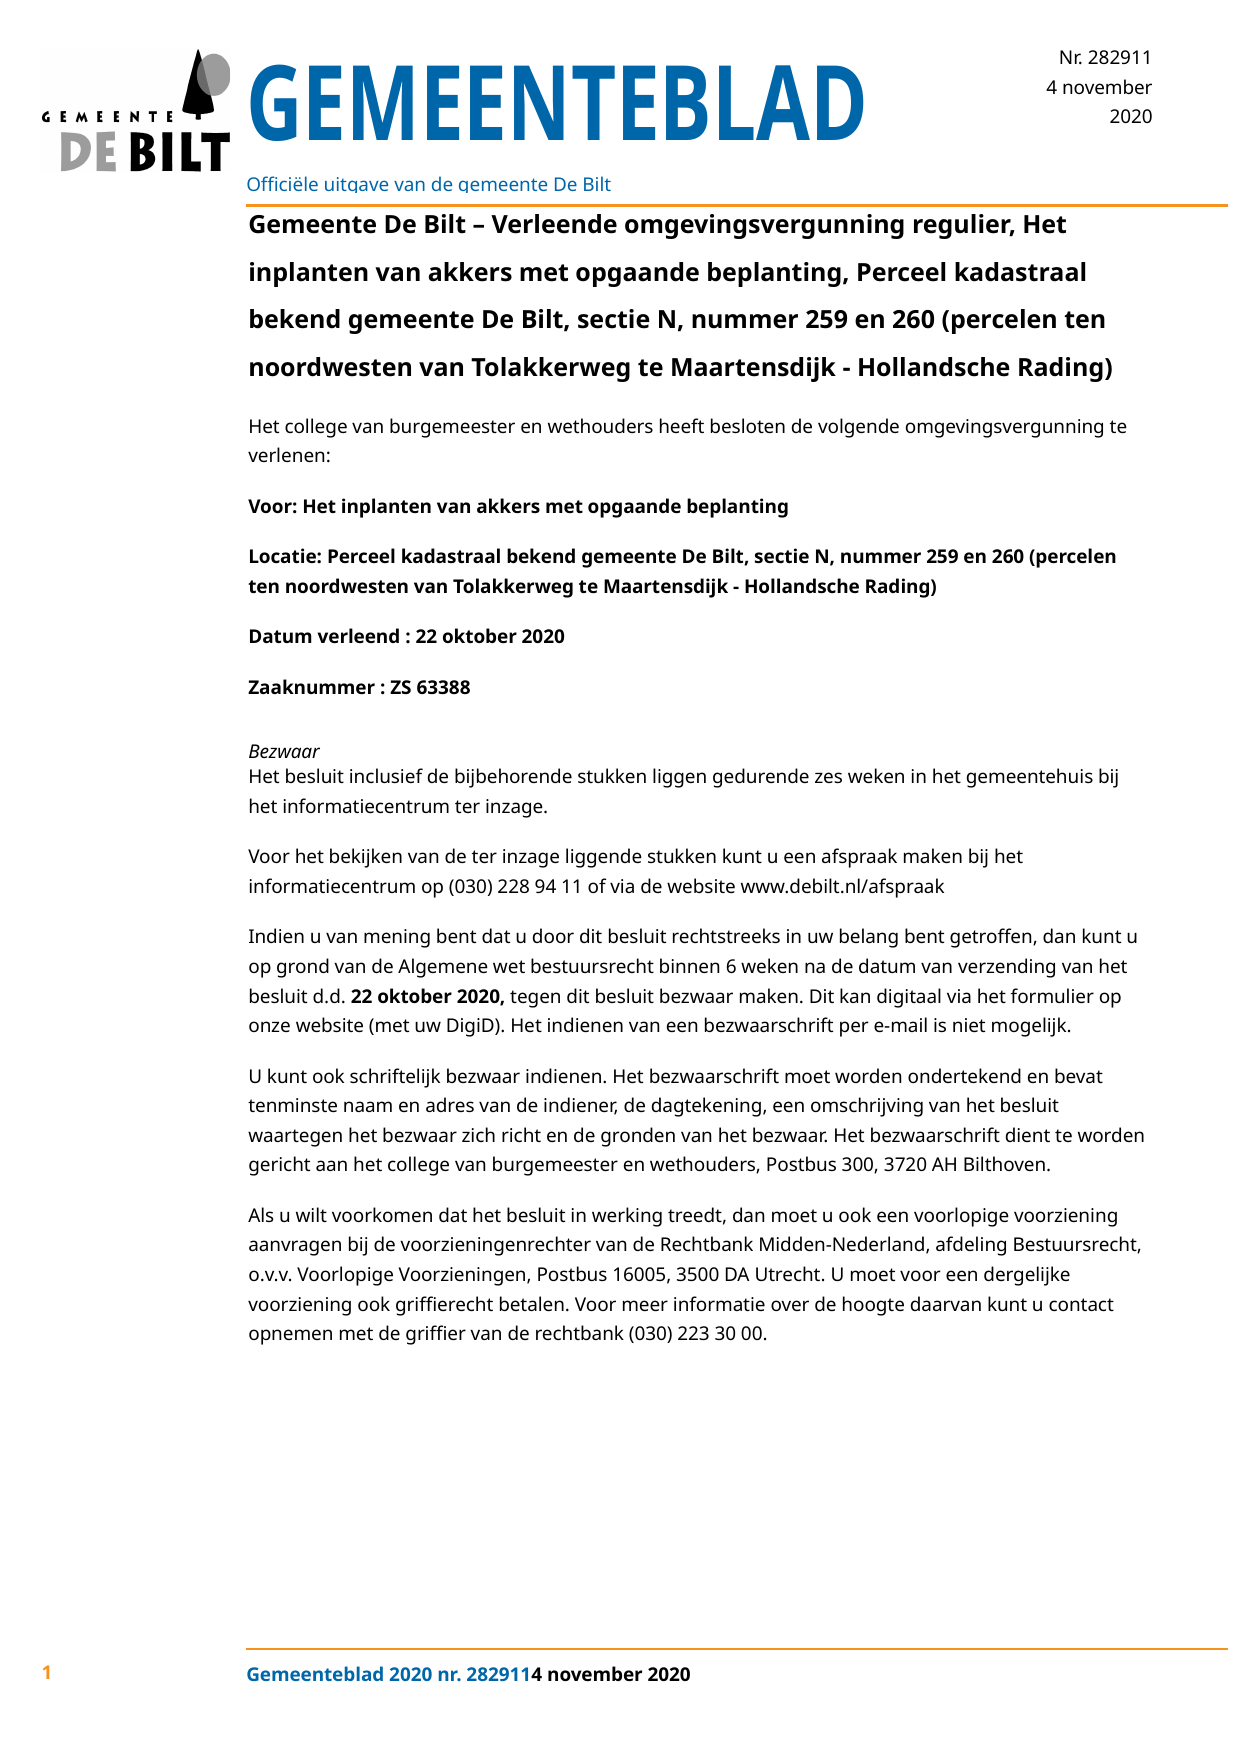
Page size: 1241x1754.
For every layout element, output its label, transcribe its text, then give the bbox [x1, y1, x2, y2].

text Datum verleend : 22 oktober 2020 [248, 623, 1152, 649]
text Het college van burgemeester en wethouders heeft besloten de volgende omgevingsvergunning te verlenen: [248, 413, 1152, 468]
text Indien u van mening bent dat u door dit besluit rechtstreeks in uw belang bent getroffen, dan kunt u op grond van de Algemene wet bestuursrecht binnen 6 weken na de datum van verzending van het besluit d.d. 22 oktober 2020, tegen dit besluit bezwaar maken. Dit kan digitaal via het formulier op onze website (met uw DigiD). Het indienen van een bezwaarschrift per e-mail is niet mogelijk. [248, 924, 1152, 1038]
text Als u wilt voorkomen dat het besluit in werking treedt, dan moet u ook een voorlopige voorziening aanvragen bij de voorzieningenrechter van de Rechtbank Midden-Nederland, afdeling Bestuursrecht, o.v.v. Voorlopige Voorzieningen, Postbus 16005, 3500 DA Utrecht. U moet voor een dergelijke voorziening ook griffierecht betalen. Voor meer informatie over de hoogte daarvan kunt u contact opnemen met de griffier van de rechtbank (030) 223 30 00. [248, 1202, 1152, 1346]
text Bezwaar [248, 738, 1152, 764]
text Voor het bekijken van de ter inzage liggende stukken kunt u een afspraak maken bij het informatiecentrum op (030) 228 94 11 of via de website www.debilt.nl/afspraak [248, 844, 1152, 899]
text Voor: Het inplanten van akkers met opgaande beplanting [248, 493, 1152, 519]
text U kunt ook schriftelijk bezwaar indienen. Het bezwaarschrift moet worden ondertekend en bevat tenminste naam en adres van de indiener, de dagtekening, een omschrijving van het besluit waartegen het bezwaar zich richt en de gronden van het bezwaar. Het bezwaarschrift dient te worden gericht aan het college van burgemeester en wethouders, Postbus 300, 3720 AH Bilthoven. [248, 1063, 1152, 1177]
text Zaaknummer : ZS 63388 [248, 674, 1152, 700]
picture [41, 47, 231, 172]
text Het besluit inclusief de bijbehorende stukken liggen gedurende zes weken in het gemeentehuis bij het informatiecentrum ter inzage. [248, 764, 1152, 819]
text Locatie: Perceel kadastraal bekend gemeente De Bilt, sectie N, nummer 259 en 260 (percelen ten noordwesten van Tolakkerweg te Maartensdijk - Hollandsche Rading) [248, 543, 1152, 599]
text Gemeente De Bilt – Verleende omgevingsvergunning regulier, Het inplanten van akkers met opgaande beplanting, Perceel kadastraal bekend gemeente De Bilt, sectie N, nummer 259 en 260 (percelen ten noordwesten van Tolakkerweg te Maartensdijk - Hollandsche Rading) [248, 207, 1152, 384]
